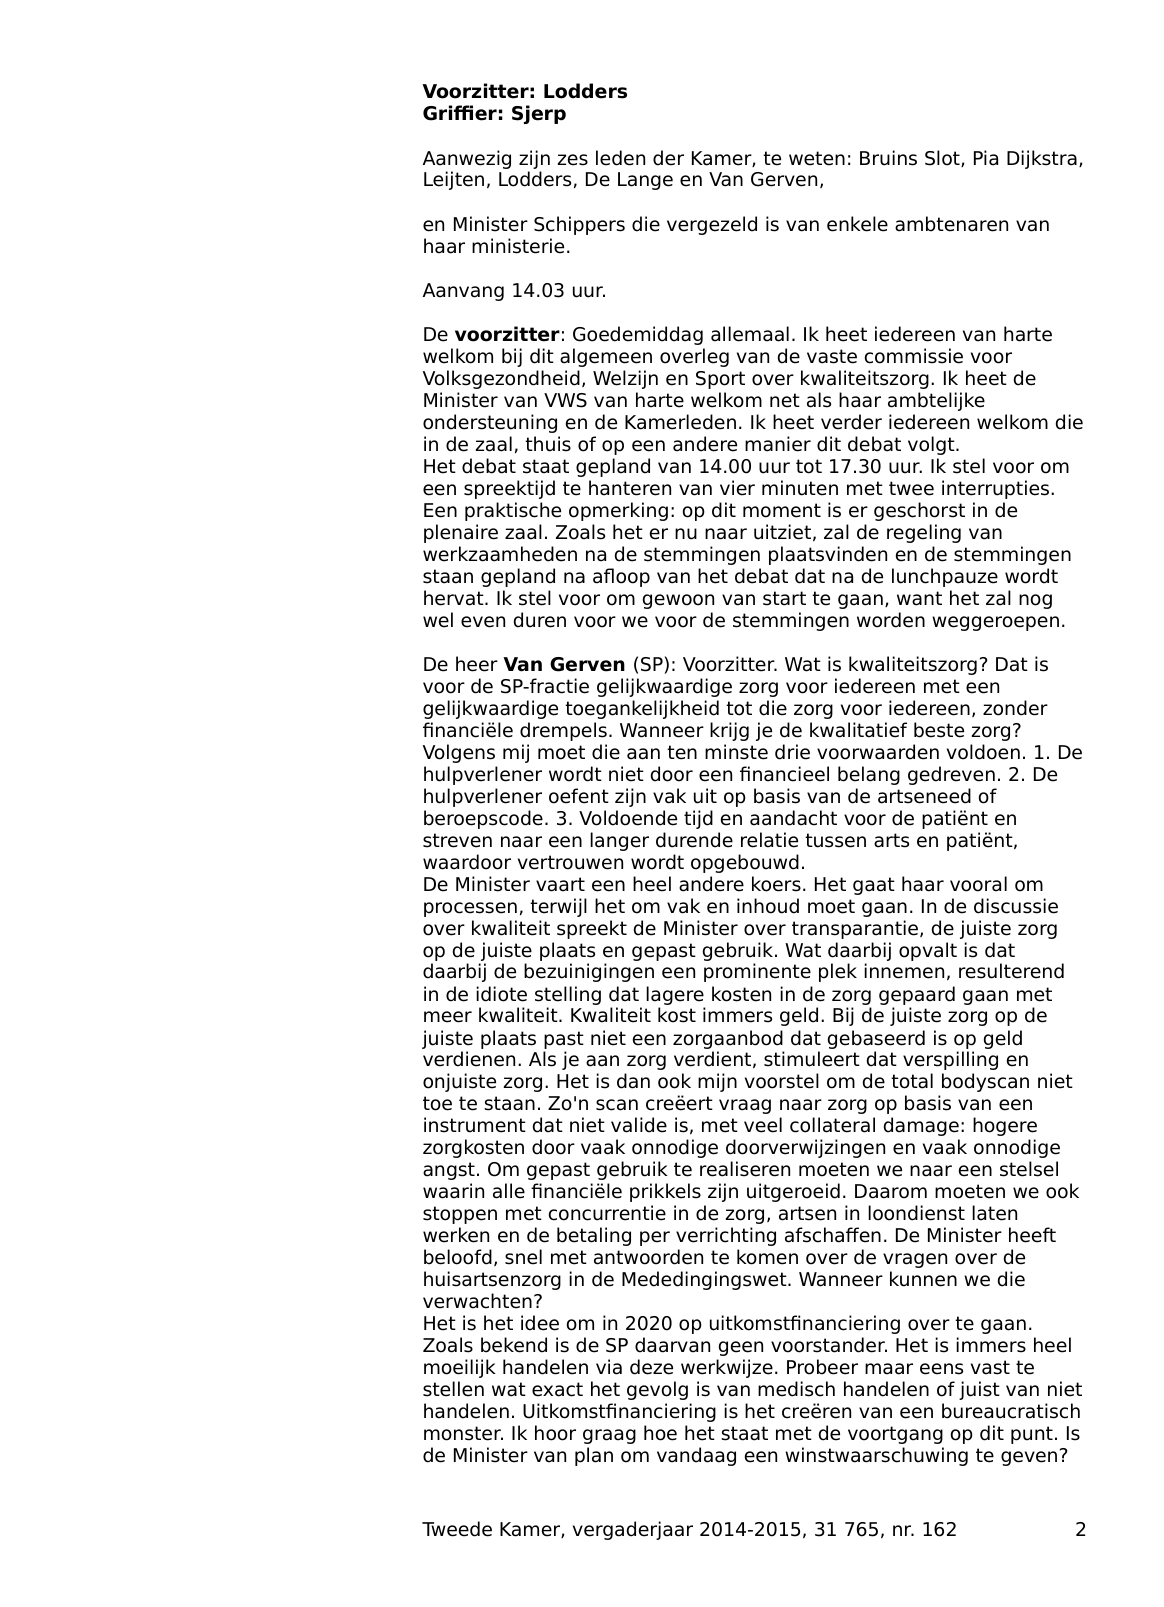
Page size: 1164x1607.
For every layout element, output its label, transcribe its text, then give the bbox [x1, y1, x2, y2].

text Aanwezig zijn zes leden der Kamer, te weten: Bruins Slot, Pia Dijkstra, Leijten, Lodders, De Lange en Van Gerven, [422, 147, 1087, 191]
text Het is het idee om in 2020 op uitkomstfinanciering over te gaan. Zoals bekend is de SP daarvan geen voorstander. Het is immers heel moeilijk handelen via deze werkwijze. Probeer maar eens vast te stellen wat exact het gevolg is van medisch handelen of juist van niet handelen. Uitkomstfinanciering is het creëren van een bureaucratisch monster. Ik hoor graag hoe het staat met de voortgang op dit punt. Is de Minister van plan om vandaag een winstwaarschuwing te geven? [422, 1313, 1087, 1467]
text Griffier: Sjerp [422, 103, 1087, 125]
text De heer Van Gerven (SP): Voorzitter. Wat is kwaliteitszorg? Dat is voor de SP-fractie gelijkwaardige zorg voor iedereen met een gelijkwaardige toegankelijkheid tot die zorg voor iedereen, zonder financiële drempels. Wanneer krijg je de kwalitatief beste zorg? Volgens mij moet die aan ten minste drie voorwaarden voldoen. 1. De hulpverlener wordt niet door een financieel belang gedreven. 2. De hulpverlener oefent zijn vak uit op basis van de artseneed of beroepscode. 3. Voldoende tijd en aandacht voor de patiënt en streven naar een langer durende relatie tussen arts en patiënt, waardoor vertrouwen wordt opgebouwd. [422, 654, 1087, 873]
text en Minister Schippers die vergezeld is van enkele ambtenaren van haar ministerie. [422, 213, 1087, 257]
text Voorzitter: Lodders [422, 81, 1087, 103]
text De voorzitter: Goedemiddag allemaal. Ik heet iedereen van harte welkom bij dit algemeen overleg van de vaste commissie voor Volksgezondheid, Welzijn en Sport over kwaliteitszorg. Ik heet de Minister van VWS van harte welkom net als haar ambtelijke ondersteuning en de Kamerleden. Ik heet verder iedereen welkom die in de zaal, thuis of op een andere manier dit debat volgt. [422, 324, 1087, 456]
text Aanvang 14.03 uur. [422, 280, 1087, 302]
text De Minister vaart een heel andere koers. Het gaat haar vooral om processen, terwijl het om vak en inhoud moet gaan. In de discussie over kwaliteit spreekt de Minister over transparantie, de juiste zorg op de juiste plaats en gepast gebruik. Wat daarbij opvalt is dat daarbij de bezuinigingen een prominente plek innemen, resulterend in de idiote stelling dat lagere kosten in de zorg gepaard gaan met meer kwaliteit. Kwaliteit kost immers geld. Bij de juiste zorg op de juiste plaats past niet een zorgaanbod dat gebaseerd is op geld verdienen. Als je aan zorg verdient, stimuleert dat verspilling en onjuiste zorg. Het is dan ook mijn voorstel om de total bodyscan niet toe te staan. Zo'n scan creëert vraag naar zorg op basis van een instrument dat niet valide is, met veel collateral damage: hogere zorgkosten door vaak onnodige doorverwijzingen en vaak onnodige angst. Om gepast gebruik te realiseren moeten we naar een stelsel waarin alle financiële prikkels zijn uitgeroeid. Daarom moeten we ook stoppen met concurrentie in de zorg, artsen in loondienst laten werken en de betaling per verrichting afschaffen. De Minister heeft beloofd, snel met antwoorden te komen over de vragen over de huisartsenzorg in de Mededingingswet. Wanneer kunnen we die verwachten? [422, 873, 1087, 1313]
text Het debat staat gepland van 14.00 uur tot 17.30 uur. Ik stel voor om een spreektijd te hanteren van vier minuten met twee interrupties. Een praktische opmerking: op dit moment is er geschorst in de plenaire zaal. Zoals het er nu naar uitziet, zal de regeling van werkzaamheden na de stemmingen plaatsvinden en de stemmingen staan gepland na afloop van het debat dat na de lunchpauze wordt hervat. Ik stel voor om gewoon van start te gaan, want het zal nog wel even duren voor we voor de stemmingen worden weggeroepen. [422, 456, 1087, 632]
